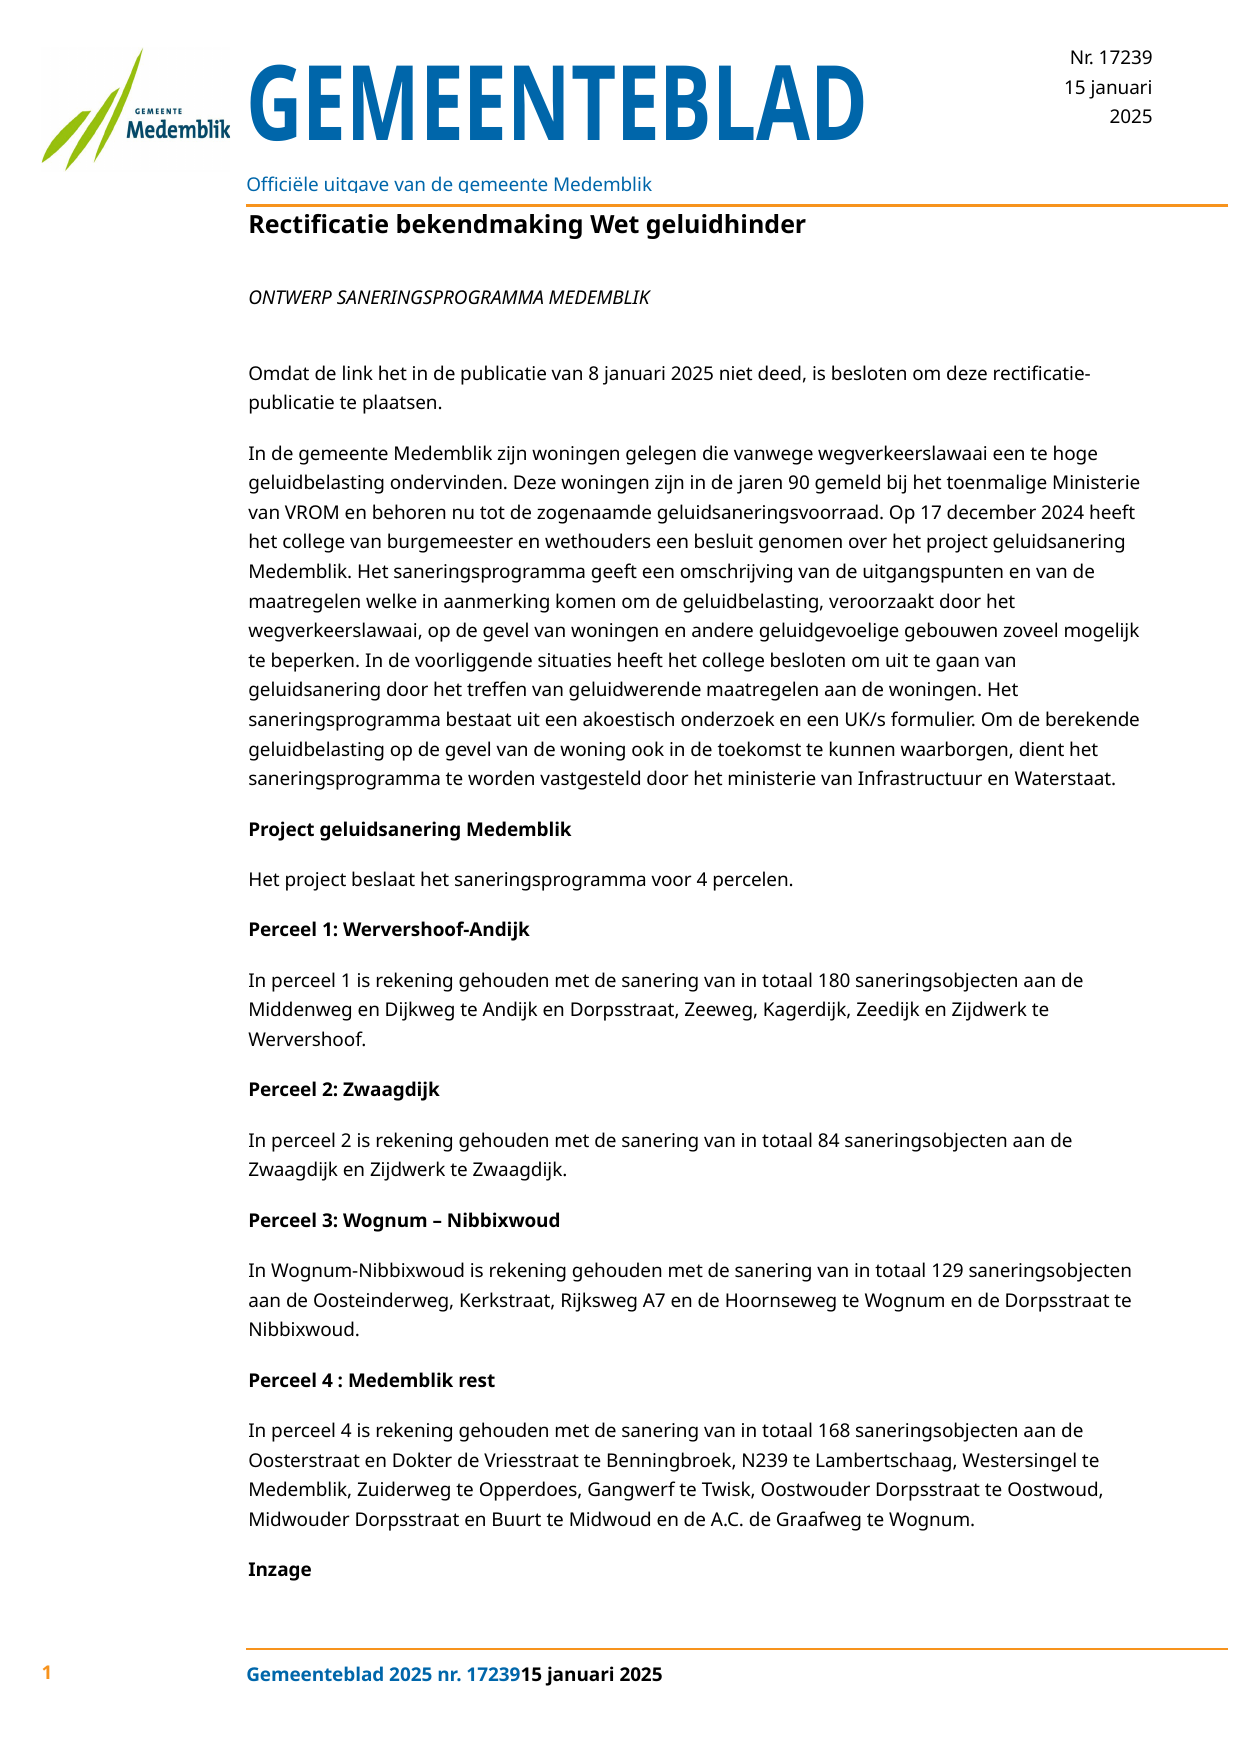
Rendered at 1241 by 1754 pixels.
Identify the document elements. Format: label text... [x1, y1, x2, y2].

text Omdat de link het in de publicatie van 8 januari 2025 niet deed, is besloten om deze rectificatie-publicatie te plaatsen. [248, 360, 1152, 415]
text Inzage [248, 1557, 1152, 1582]
text Het project beslaat het saneringsprogramma voor 4 percelen. [248, 866, 1152, 892]
text In perceel 1 is rekening gehouden met de sanering van in totaal 180 saneringsobjecten aan de Middenweg en Dijkweg te Andijk en Dorpsstraat, Zeeweg, Kagerdijk, Zeedijk en Zijdwerk te Wervershoof. [248, 967, 1152, 1052]
text Project geluidsanering Medemblik [248, 816, 1152, 842]
text Perceel 3: Wognum – Nibbixwoud [248, 1207, 1152, 1233]
text In perceel 4 is rekening gehouden met de sanering van in totaal 168 saneringsobjecten aan de Oosterstraat en Dokter de Vriesstraat te Benningbroek, N239 te Lambertschaag, Westersingel te Medemblik, Zuiderweg te Opperdoes, Gangwerf te Twisk, Oostwouder Dorpsstraat te Oostwoud, Midwouder Dorpsstraat en Buurt te Midwoud en de A.C. de Graafweg te Wognum. [248, 1417, 1152, 1532]
text In de gemeente Medemblik zijn woningen gelegen die vanwege wegverkeerslawaai een te hoge geluidbelasting ondervinden. Deze woningen zijn in de jaren 90 gemeld bij het toenmalige Ministerie van VROM en behoren nu tot de zogenaamde geluidsaneringsvoorraad. Op 17 december 2024 heeft het college van burgemeester en wethouders een besluit genomen over het project geluidsanering Medemblik. Het saneringsprogramma geeft een omschrijving van de uitgangspunten en van de maatregelen welke in aanmerking komen om de geluidbelasting, veroorzaakt door het wegverkeerslawaai, op de gevel van woningen en andere geluidgevoelige gebouwen zoveel mogelijk te beperken. In de voorliggende situaties heeft het college besloten om uit te gaan van geluidsanering door het treffen van geluidwerende maatregelen aan de woningen. Het saneringsprogramma bestaat uit een akoestisch onderzoek en een UK/s formulier. Om de berekende geluidbelasting op de gevel van de woning ook in de toekomst te kunnen waarborgen, dient het saneringsprogramma te worden vastgesteld door het ministerie van Infrastructuur en Waterstaat. [248, 440, 1152, 791]
text Perceel 1: Wervershoof-Andijk [248, 917, 1152, 942]
text ONTWERP SANERINGSPROGRAMMA MEDEMBLIK [248, 284, 1152, 309]
text In perceel 2 is rekening gehouden met de sanering van in totaal 84 saneringsobjecten aan de Zwaagdijk en Zijdwerk te Zwaagdijk. [248, 1127, 1152, 1182]
picture [41, 47, 231, 172]
text Perceel 4 : Medemblik rest [248, 1367, 1152, 1393]
text Rectificatie bekendmaking Wet geluidhinder [248, 207, 1152, 241]
text In Wognum-Nibbixwoud is rekening gehouden met de sanering van in totaal 129 saneringsobjecten aan de Oosteinderweg, Kerkstraat, Rijksweg A7 en de Hoornseweg te Wognum en de Dorpsstraat te Nibbixwoud. [248, 1257, 1152, 1342]
text Perceel 2: Zwaagdijk [248, 1077, 1152, 1102]
